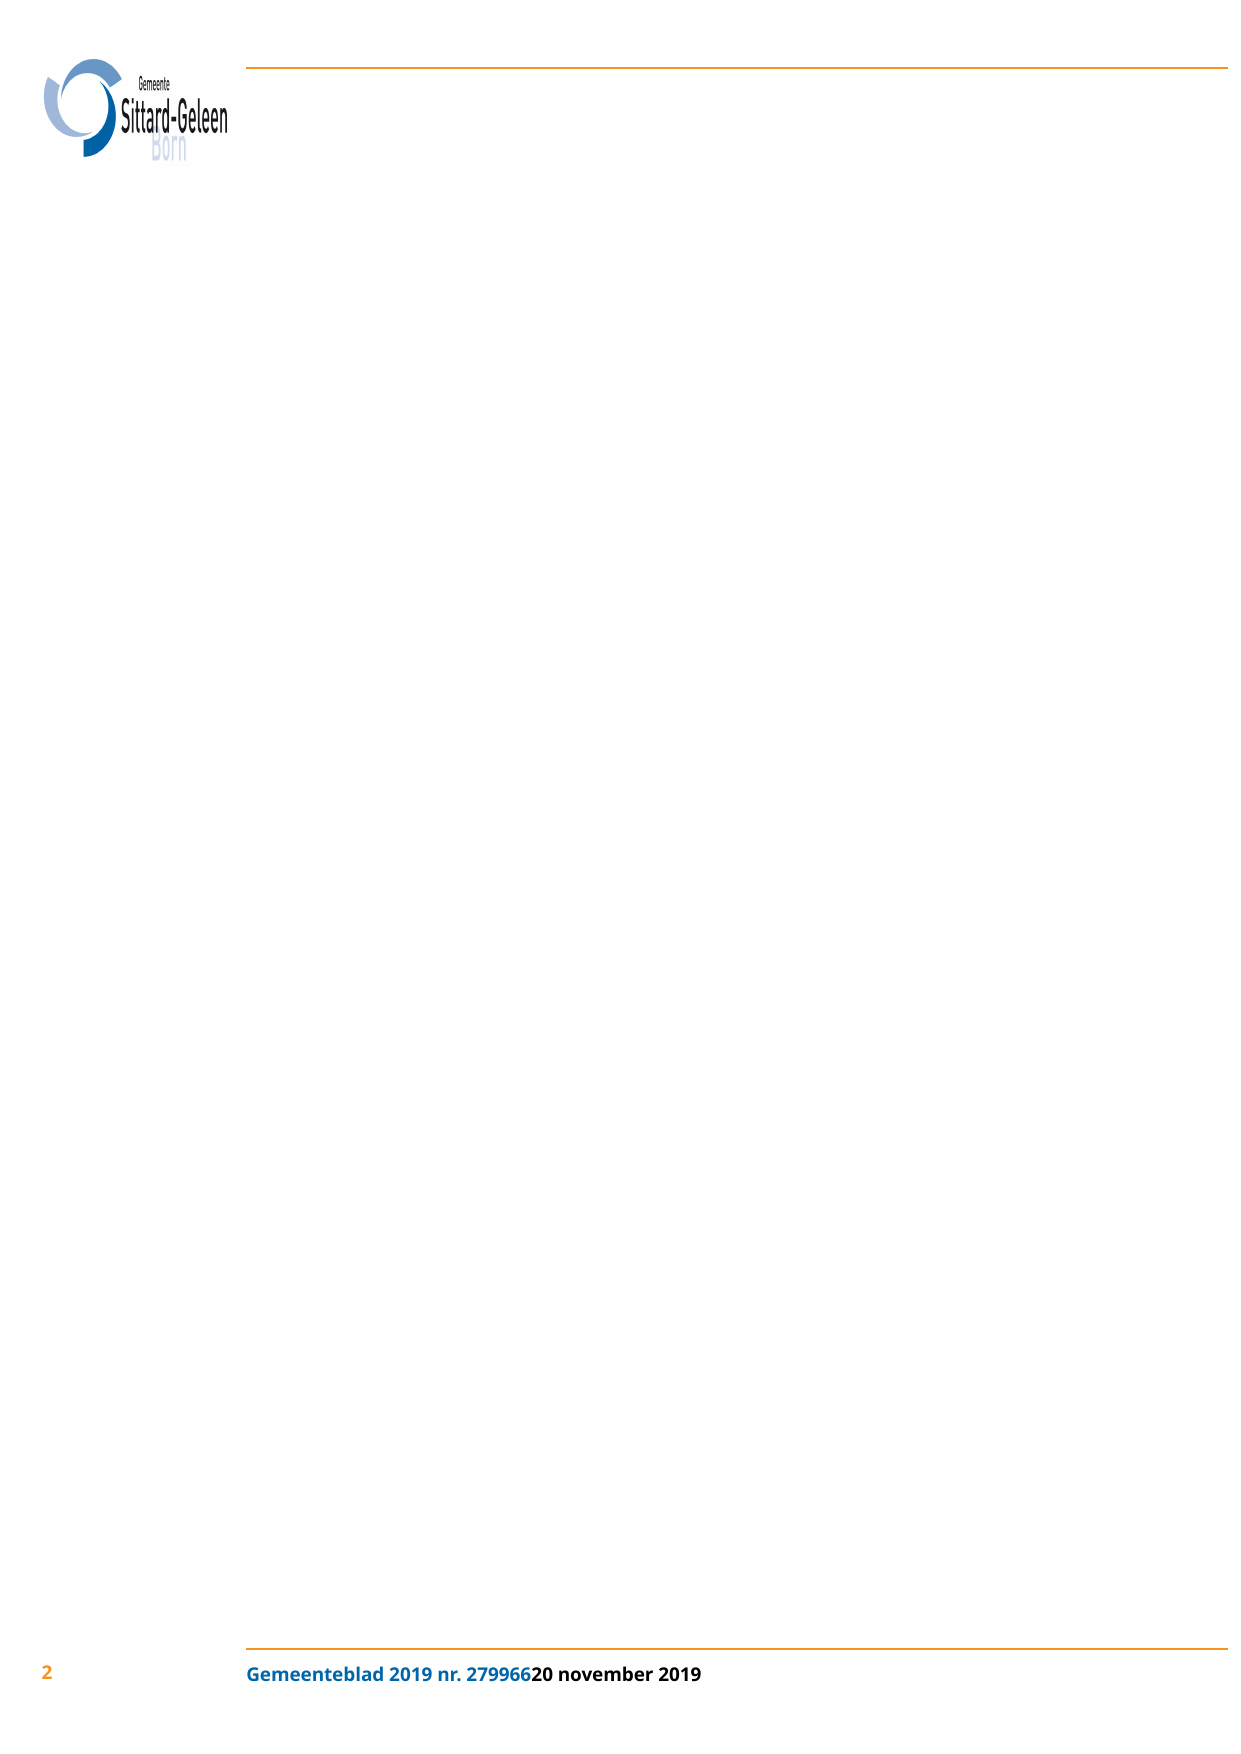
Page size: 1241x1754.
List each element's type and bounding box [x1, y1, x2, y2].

picture [41, 47, 231, 172]
